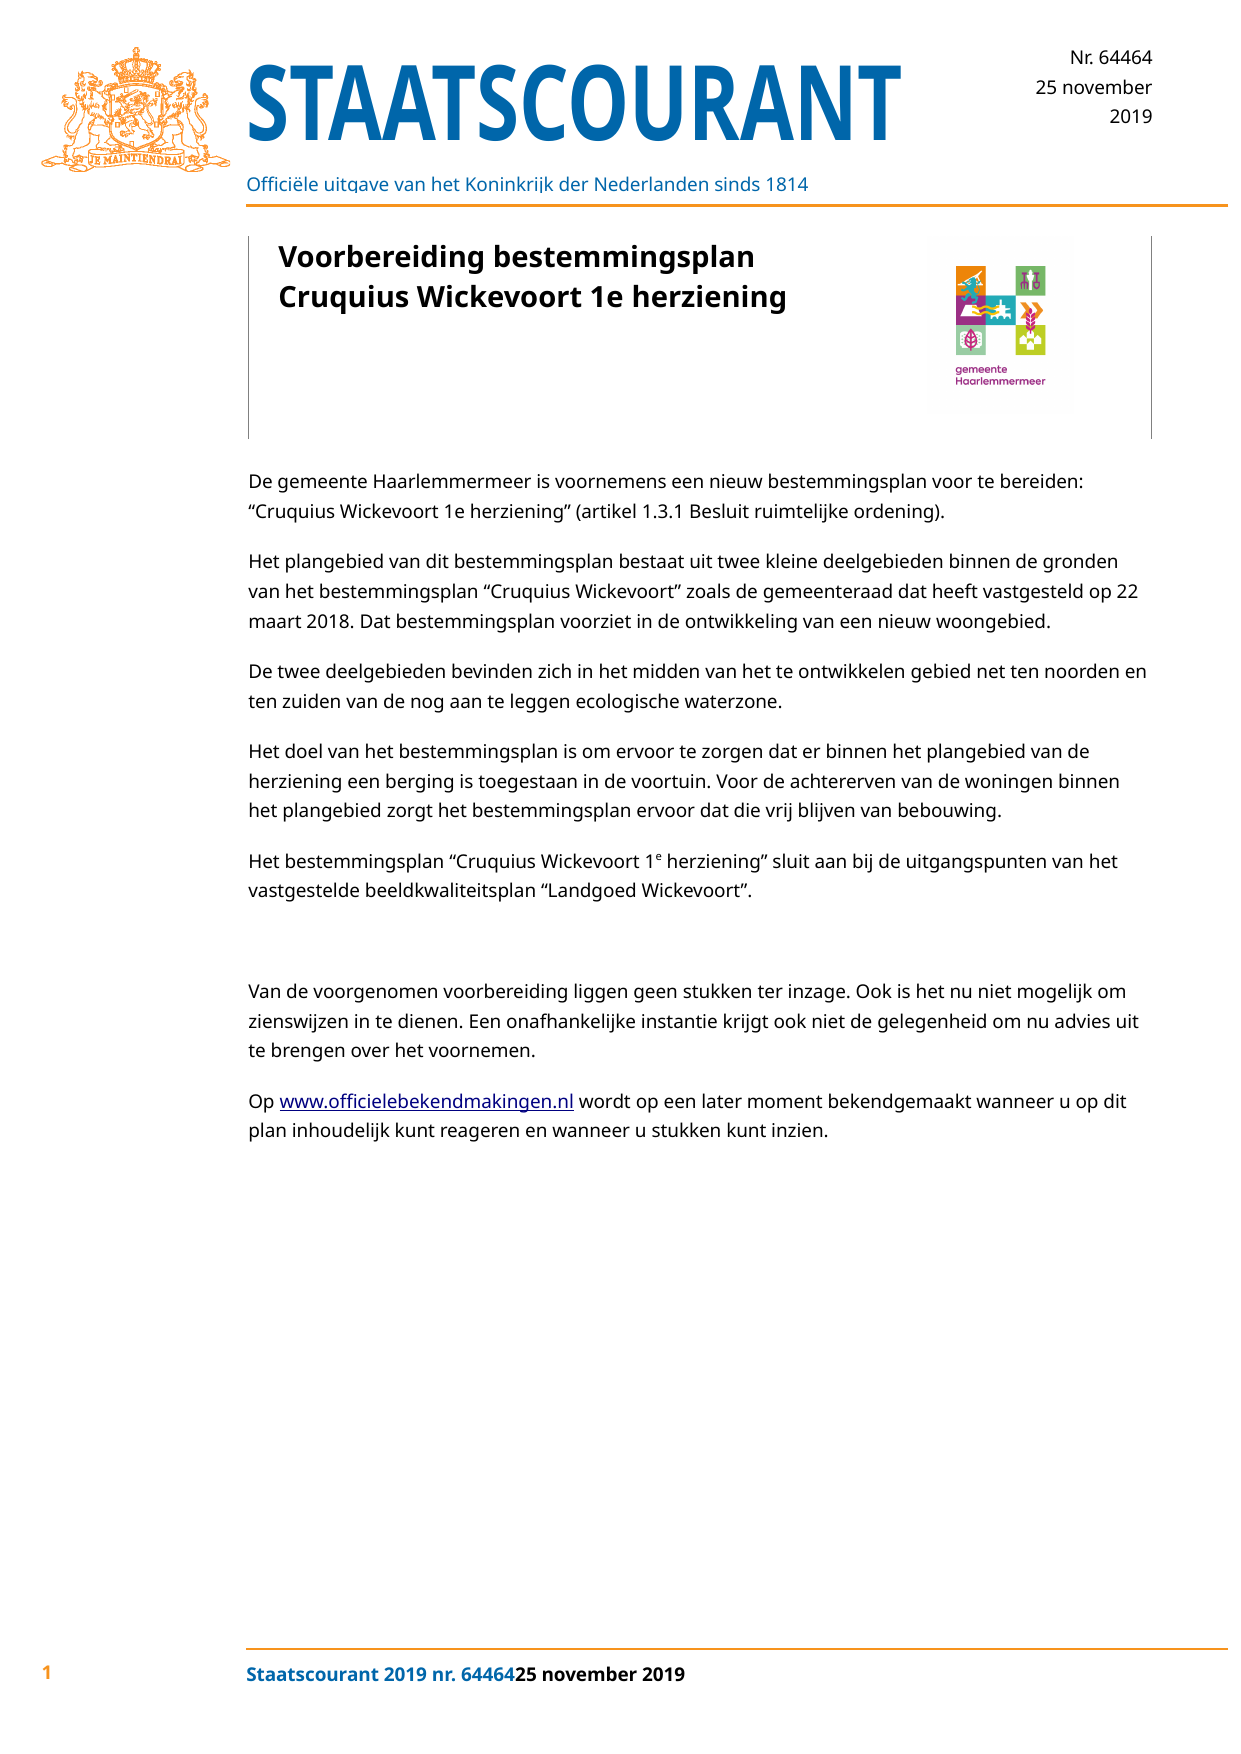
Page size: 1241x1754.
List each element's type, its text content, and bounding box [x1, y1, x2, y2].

text De gemeente Haarlemmermeer is voornemens een nieuw bestemmingsplan voor te bereiden: “Cruquius Wickevoort 1e herziening” (artikel 1.3.1 Besluit ruimtelijke ordening). [248, 469, 1152, 524]
text Op www.officielebekendmakingen.nl wordt op een later moment bekendgemaakt wanneer u op dit plan inhoudelijk kunt reageren en wanneer u stukken kunt inzien. [248, 1088, 1152, 1143]
picture [41, 47, 231, 172]
table_header [1075, 236, 1151, 413]
picture [926, 236, 1075, 414]
table_header Voorbereiding bestemmingsplan Cruquius Wickevoort 1e herziening [249, 236, 850, 439]
text Het bestemmingsplan “Cruquius Wickevoort 1e herziening” sluit aan bij de uitgangspunten van het vastgestelde beeldkwaliteitsplan “Landgoed Wickevoort”. [248, 848, 1152, 903]
table_header [850, 414, 1151, 439]
text De twee deelgebieden bevinden zich in het midden van het te ontwikkelen gebied net ten noorden en ten zuiden van de nog aan te leggen ecologische waterzone. [248, 658, 1152, 713]
table_header [850, 236, 926, 413]
text Het doel van het bestemmingsplan is om ervoor te zorgen dat er binnen het plangebied van de herziening een berging is toegestaan in de voortuin. Voor de achtererven van de woningen binnen het plangebied zorgt het bestemmingsplan ervoor dat die vrij blijven van bebouwing. [248, 738, 1152, 823]
text Het plangebied van dit bestemmingsplan bestaat uit twee kleine deelgebieden binnen de gronden van het bestemmingsplan “Cruquius Wickevoort” zoals de gemeenteraad dat heeft vastgesteld op 22 maart 2018. Dat bestemmingsplan voorziet in de ontwikkeling van een nieuw woongebied. [248, 549, 1152, 633]
text Van de voorgenomen voorbereiding liggen geen stukken ter inzage. Ook is het nu niet mogelijk om zienswijzen in te dienen. Een onafhankelijke instantie krijgt ook niet de gelegenheid om nu advies uit te brengen over het voornemen. [248, 978, 1152, 1063]
